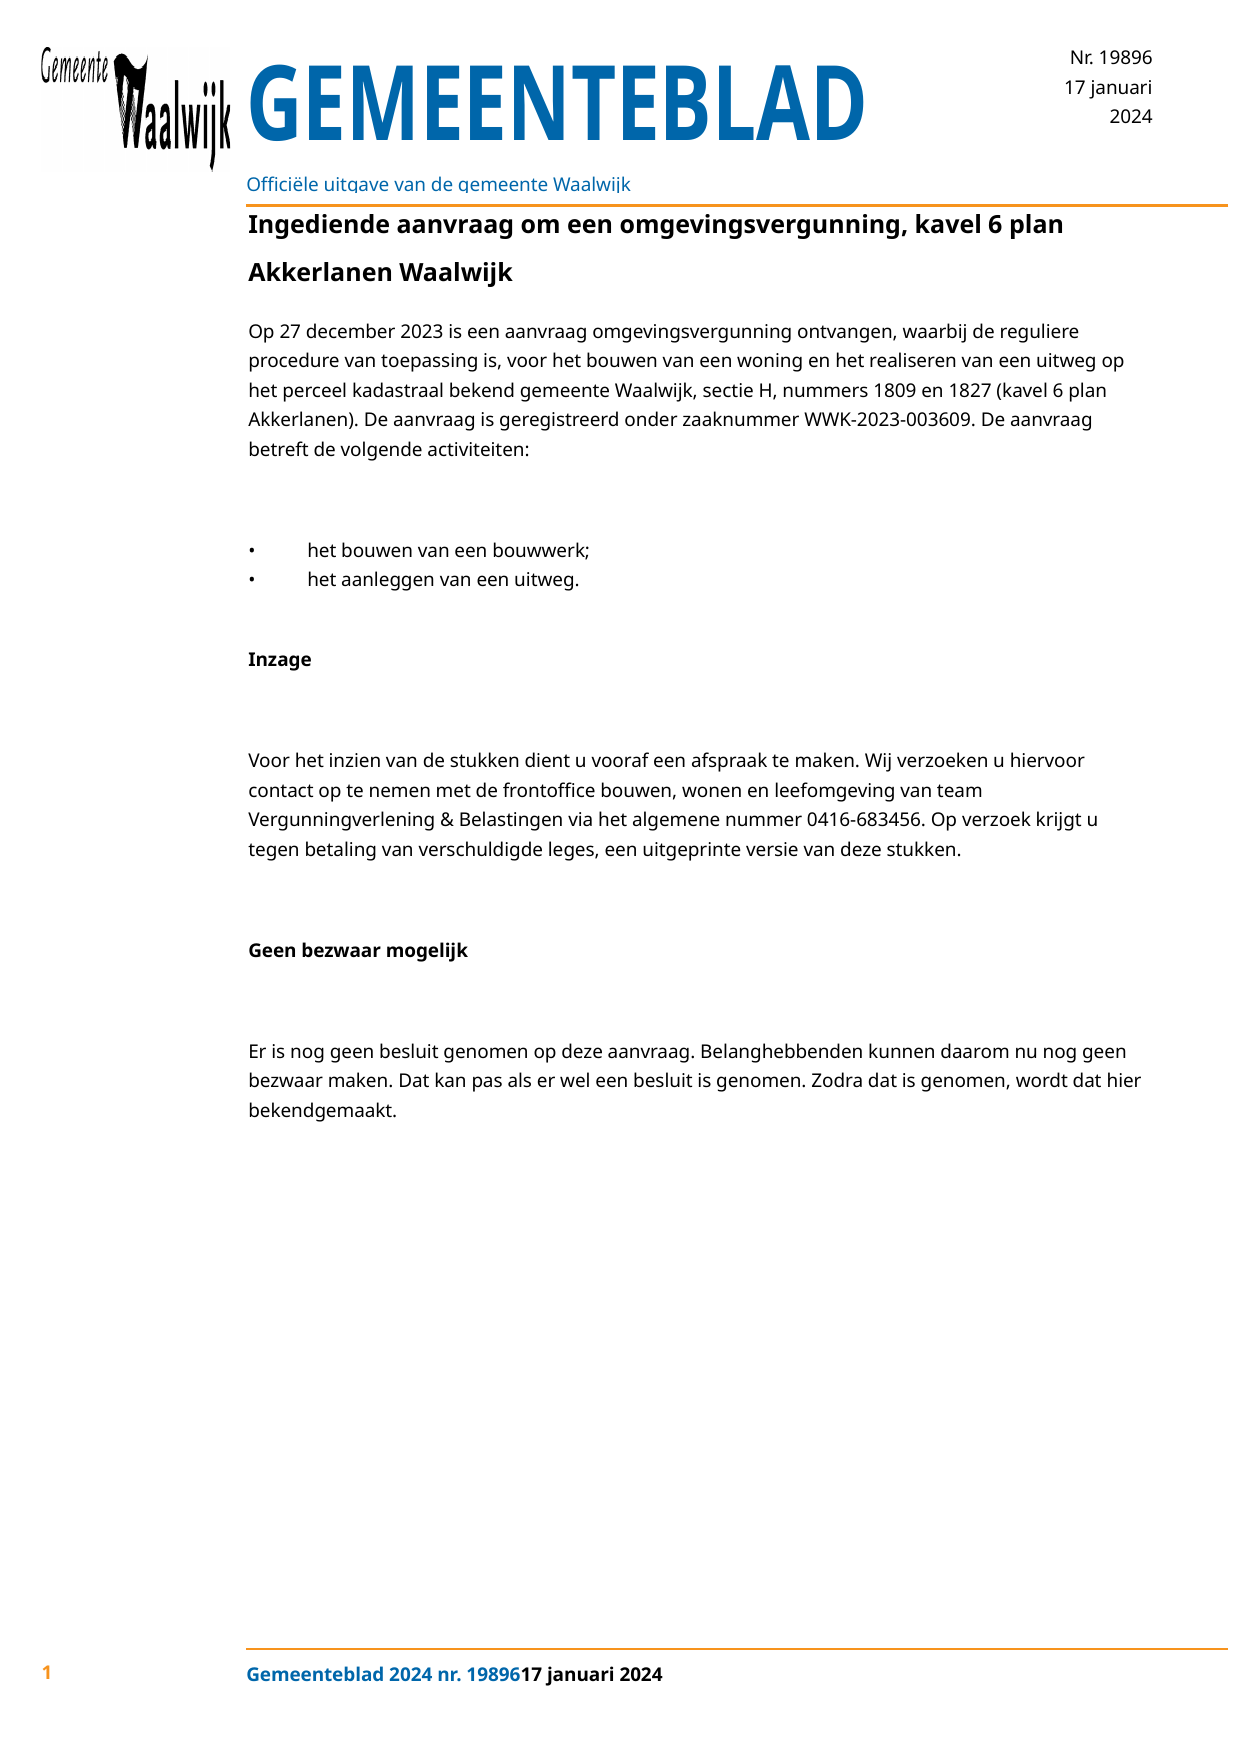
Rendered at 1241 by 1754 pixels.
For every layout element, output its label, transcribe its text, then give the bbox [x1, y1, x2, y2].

text Op 27 december 2023 is een aanvraag omgevingsvergunning ontvangen, waarbij de reguliere procedure van toepassing is, voor het bouwen van een woning en het realiseren van een uitweg op het perceel kadastraal bekend gemeente Waalwijk, sectie H, nummers 1809 en 1827 (kavel 6 plan Akkerlanen). De aanvraag is geregistreerd onder zaaknummer WWK-2023-003609. De aanvraag betreft de volgende activiteiten: [248, 318, 1152, 462]
list het aanleggen van een uitweg. [248, 567, 1152, 592]
text Geen bezwaar mogelijk [248, 937, 1152, 963]
text Voor het inzien van de stukken dient u vooraf een afspraak te maken. Wij verzoeken u hiervoor contact op te nemen met de frontoffice bouwen, wonen en leefomgeving van team Vergunningverlening & Belastingen via het algemene nummer 0416-683456. Op verzoek krijgt u tegen betaling van verschuldigde leges, een uitgeprinte versie van deze stukken. [248, 747, 1152, 862]
picture [41, 47, 231, 172]
text Inzage [248, 647, 1152, 672]
text Ingediende aanvraag om een omgevingsvergunning, kavel 6 plan Akkerlanen Waalwijk [248, 207, 1152, 288]
list het bouwen van een bouwwerk; [248, 537, 1152, 563]
text Er is nog geen besluit genomen op deze aanvraag. Belanghebbenden kunnen daarom nu nog geen bezwaar maken. Dat kan pas als er wel een besluit is genomen. Zodra dat is genomen, wordt dat hier bekendgemaakt. [248, 1038, 1152, 1123]
